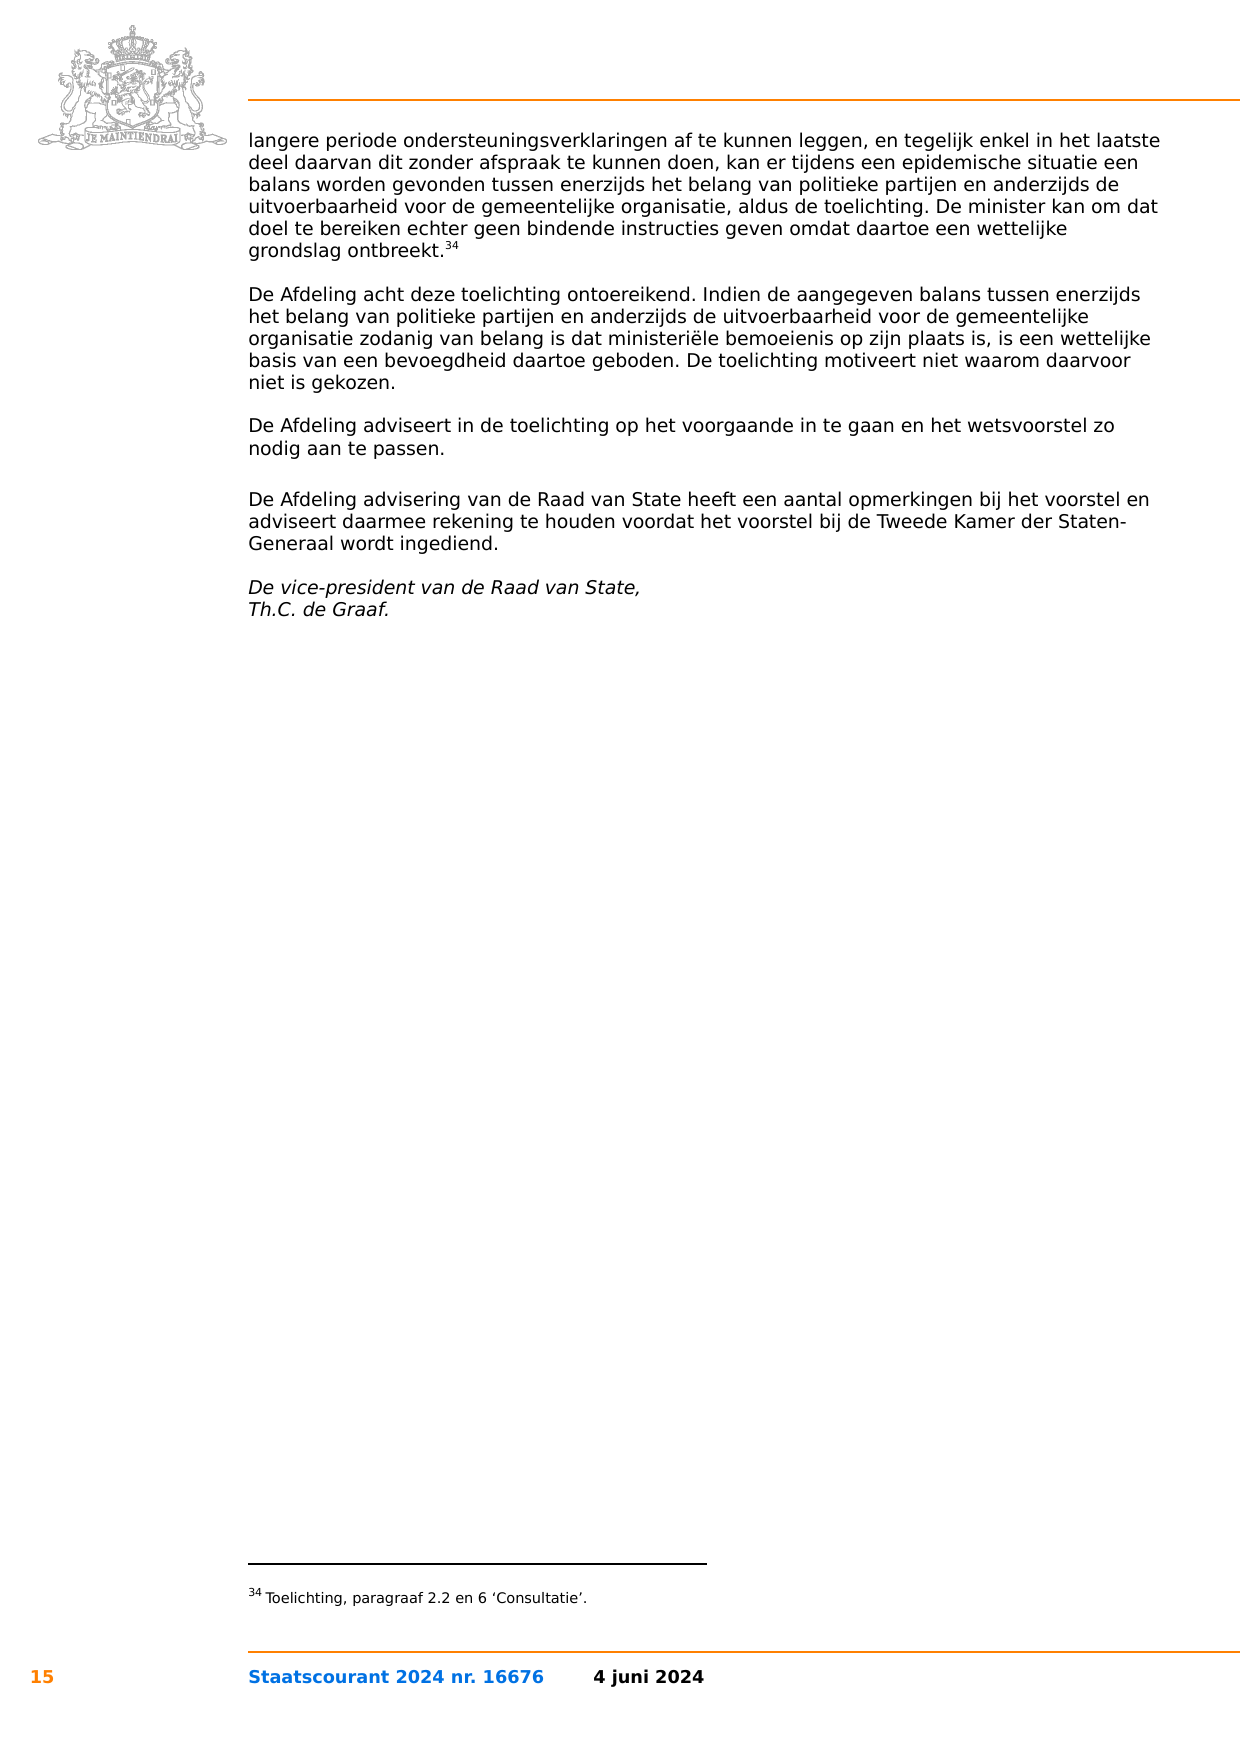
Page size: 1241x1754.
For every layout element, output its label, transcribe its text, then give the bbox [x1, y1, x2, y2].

text De Afdeling acht deze toelichting ontoereikend. Indien de aangegeven balans tussen enerzijds het belang van politieke partijen en anderzijds de uitvoerbaarheid voor de gemeentelijke organisatie zodanig van belang is dat ministeriële bemoeienis op zijn plaats is, is een wettelijke basis van een bevoegdheid daartoe geboden. De toelichting motiveert niet waarom daarvoor niet is gekozen. [248, 284, 1163, 393]
text De Afdeling adviseert in de toelichting op het voorgaande in te gaan en het wetsvoorstel zo nodig aan te passen. [248, 415, 1163, 459]
text De vice-president van de Raad van State, Th.C. de Graaf. [248, 577, 1163, 621]
picture [38, 25, 227, 150]
text Toelichting, paragraaf 2.2 en 6 ‘Consultatie’. [248, 1586, 1163, 1608]
text langere periode ondersteuningsverklaringen af te kunnen leggen, en tegelijk enkel in het laatste deel daarvan dit zonder afspraak te kunnen doen, kan er tijdens een epidemische situatie een balans worden gevonden tussen enerzijds het belang van politieke partijen en anderzijds de uitvoerbaarheid voor de gemeentelijke organisatie, aldus de toelichting. De minister kan om dat doel te bereiken echter geen bindende instructies geven omdat daartoe een wettelijke grondslag ontbreekt. [248, 130, 1163, 262]
text De Afdeling advisering van de Raad van State heeft een aantal opmerkingen bij het voorstel en adviseert daarmee rekening te houden voordat het voorstel bij de Tweede Kamer der Staten-Generaal wordt ingediend. [248, 489, 1163, 555]
